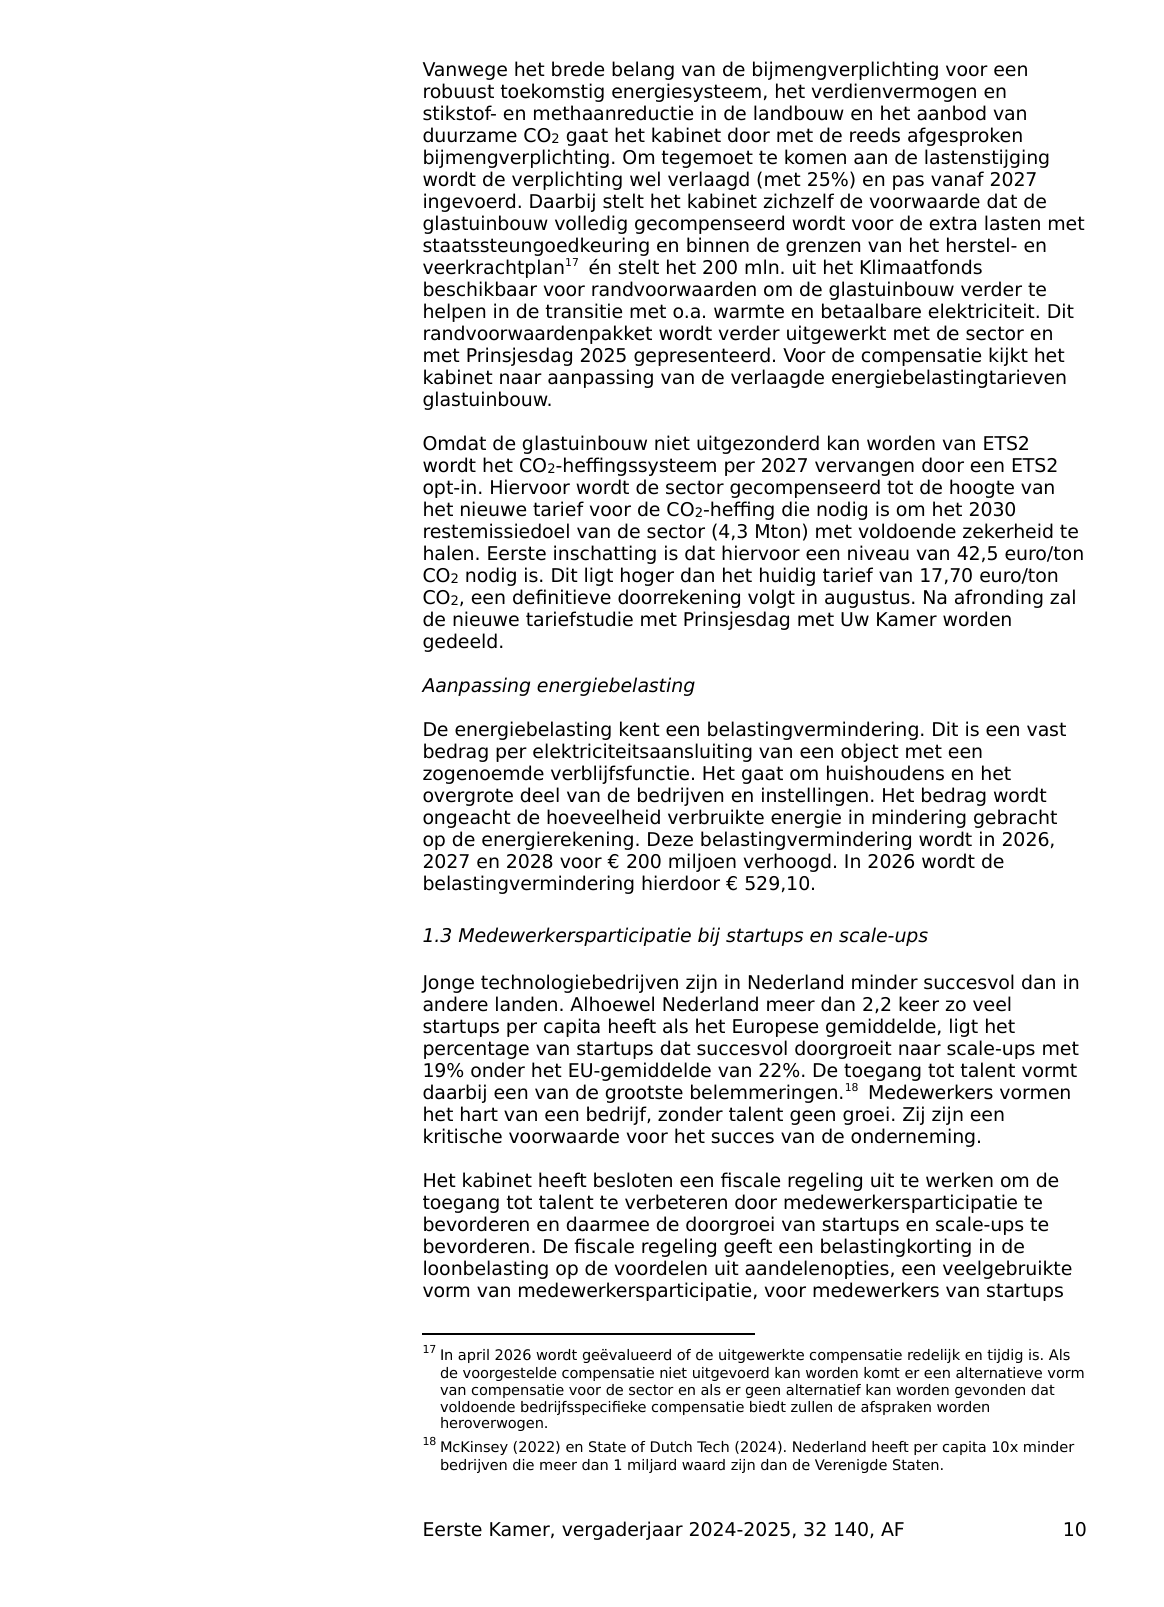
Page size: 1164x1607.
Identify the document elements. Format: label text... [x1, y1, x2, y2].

text Jonge technologiebedrijven zijn in Nederland minder succesvol dan in andere landen. Alhoewel Nederland meer dan 2,2 keer zo veel startups per capita heeft als het Europese gemiddelde, ligt het percentage van startups dat succesvol doorgroeit naar scale-ups met 19% onder het EU-gemiddelde van 22%. De toegang tot talent vormt daarbij een van de grootste belemmeringen. Medewerkers vormen het hart van een bedrijf, zonder talent geen groei. Zij zijn een kritische voorwaarde voor het succes van de onderneming. [422, 972, 1087, 1148]
text Het kabinet heeft besloten een fiscale regeling uit te werken om de toegang tot talent te verbeteren door medewerkersparticipatie te bevorderen en daarmee de doorgroei van startups en scale-ups te bevorderen. De fiscale regeling geeft een belastingkorting in de loonbelasting op de voordelen uit aandelenopties, een veelgebruikte vorm van medewerkersparticipatie, voor medewerkers van startups [422, 1170, 1087, 1302]
subtitle 1.3 Medewerkersparticipatie bij startups en scale-ups [422, 925, 1087, 947]
text Vanwege het brede belang van de bijmengverplichting voor een robuust toekomstig energiesysteem, het verdienvermogen en stikstof- en methaanreductie in de landbouw en het aanbod van duurzame CO2 gaat het kabinet door met de reeds afgesproken bijmengverplichting. Om tegemoet te komen aan de lastenstijging wordt de verplichting wel verlaagd (met 25%) en pas vanaf 2027 ingevoerd. Daarbij stelt het kabinet zichzelf de voorwaarde dat de glastuinbouw volledig gecompenseerd wordt voor de extra lasten met staatssteungoedkeuring en binnen de grenzen van het herstel- en veerkrachtplan én stelt het 200 mln. uit het Klimaatfonds beschikbaar voor randvoorwaarden om de glastuinbouw verder te helpen in de transitie met o.a. warmte en betaalbare elektriciteit. Dit randvoorwaardenpakket wordt verder uitgewerkt met de sector en met Prinsjesdag 2025 gepresenteerd. Voor de compensatie kijkt het kabinet naar aanpassing van de verlaagde energiebelastingtarieven glastuinbouw. [422, 59, 1087, 411]
text De energiebelasting kent een belastingvermindering. Dit is een vast bedrag per elektriciteitsaansluiting van een object met een zogenoemde verblijfsfunctie. Het gaat om huishoudens en het overgrote deel van de bedrijven en instellingen. Het bedrag wordt ongeacht de hoeveelheid verbruikte energie in mindering gebracht op de energierekening. Deze belastingvermindering wordt in 2026, 2027 en 2028 voor € 200 miljoen verhoogd. In 2026 wordt de belastingvermindering hierdoor € 529,10. [422, 719, 1087, 895]
subtitle Aanpassing energiebelasting [422, 675, 1087, 697]
text In april 2026 wordt geëvalueerd of de uitgewerkte compensatie redelijk en tijdig is. Als de voorgestelde compensatie niet uitgevoerd kan worden komt er een alternatieve vorm van compensatie voor de sector en als er geen alternatief kan worden gevonden dat voldoende bedrijfsspecifieke compensatie biedt zullen de afspraken worden heroverwogen. [422, 1343, 1087, 1432]
text McKinsey (2022) en State of Dutch Tech (2024). Nederland heeft per capita 10x minder bedrijven die meer dan 1 miljard waard zijn dan de Verenigde Staten. [422, 1435, 1087, 1474]
text Omdat de glastuinbouw niet uitgezonderd kan worden van ETS2 wordt het CO2-heffingssysteem per 2027 vervangen door een ETS2 opt-in. Hiervoor wordt de sector gecompenseerd tot de hoogte van het nieuwe tarief voor de CO2-heffing die nodig is om het 2030 restemissiedoel van de sector (4,3 Mton) met voldoende zekerheid te halen. Eerste inschatting is dat hiervoor een niveau van 42,5 euro/ton CO2 nodig is. Dit ligt hoger dan het huidig tarief van 17,70 euro/ton CO2, een definitieve doorrekening volgt in augustus. Na afronding zal de nieuwe tariefstudie met Prinsjesdag met Uw Kamer worden gedeeld. [422, 433, 1087, 653]
